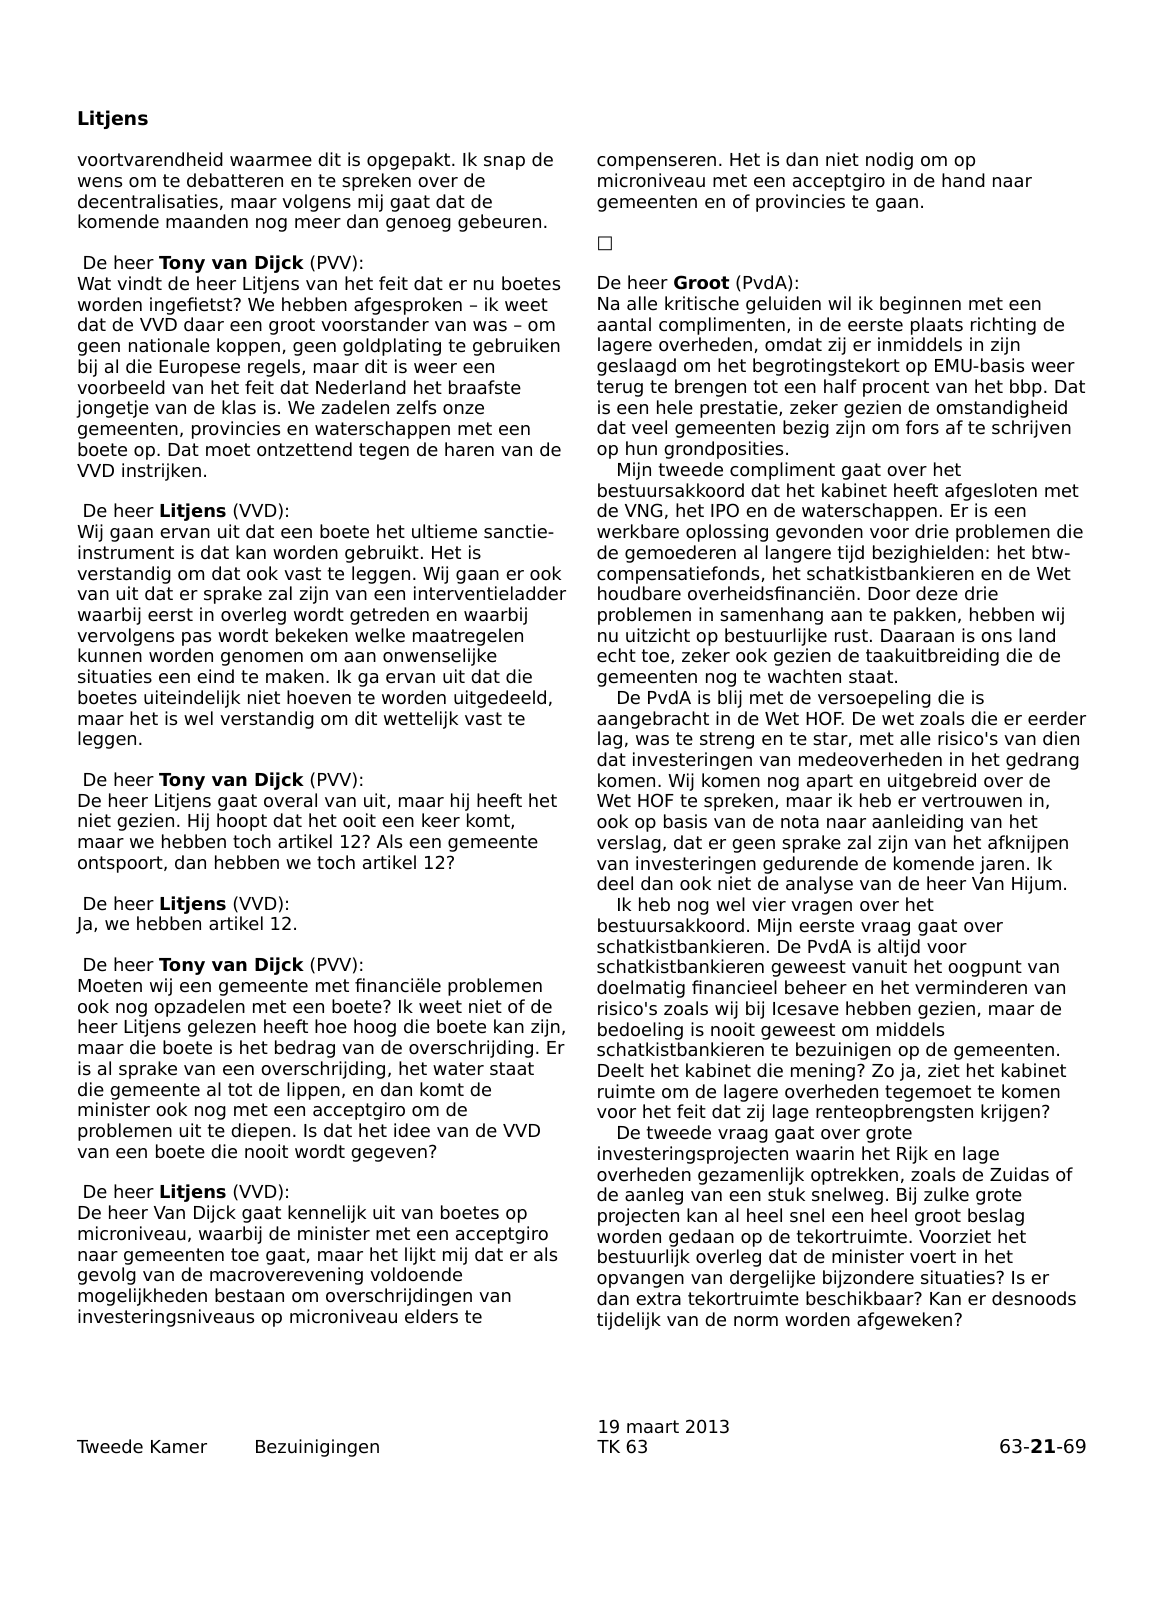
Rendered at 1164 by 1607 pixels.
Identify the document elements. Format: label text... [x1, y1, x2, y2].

text Moeten wij een gemeente met financiële problemen ook nog opzadelen met een boete? Ik weet niet of de heer Litjens gelezen heeft hoe hoog die boete kan zijn, maar die boete is het bedrag van de overschrijding. Er is al sprake van een overschrijding, het water staat die gemeente al tot de lippen, en dan komt de minister ook nog met een acceptgiro om de problemen uit te diepen. Is dat het idee van de VVD van een boete die nooit wordt gegeven? [77, 976, 567, 1162]
text De heer Van Dijck gaat kennelijk uit van boetes op microniveau, waarbij de minister met een acceptgiro naar gemeenten toe gaat, maar het lijkt mij dat er als gevolg van de macroverevening voldoende mogelijkheden bestaan om overschrijdingen van investeringsniveaus op microniveau elders te [77, 1203, 567, 1327]
text De PvdA is blij met de versoepeling die is aangebracht in de Wet HOF. De wet zoals die er eerder lag, was te streng en te star, met alle risico's van dien dat investeringen van medeoverheden in het gedrang komen. Wij komen nog apart en uitgebreid over de Wet HOF te spreken, maar ik heb er vertrouwen in, ook op basis van de nota naar aanleiding van het verslag, dat er geen sprake zal zijn van het afknijpen van investeringen gedurende de komende jaren. Ik deel dan ook niet de analyse van de heer Van Hijum. [596, 688, 1087, 895]
text Mijn tweede compliment gaat over het bestuursakkoord dat het kabinet heeft afgesloten met de VNG, het IPO en de waterschappen. Er is een werkbare oplossing gevonden voor drie problemen die de gemoederen al langere tijd bezighielden: het btw-compensatiefonds, het schatkistbankieren en de Wet houdbare overheidsfinanciën. Door deze drie problemen in samenhang aan te pakken, hebben wij nu uitzicht op bestuurlijke rust. Daaraan is ons land echt toe, zeker ook gezien de taakuitbreiding die de gemeenten nog te wachten staat. [596, 460, 1087, 688]
text Ik heb nog wel vier vragen over het bestuursakkoord. Mijn eerste vraag gaat over schatkistbankieren. De PvdA is altijd voor schatkistbankieren geweest vanuit het oogpunt van doelmatig financieel beheer en het verminderen van risico's zoals wij bij Icesave hebben gezien, maar de bedoeling is nooit geweest om middels schatkistbankieren te bezuinigen op de gemeenten. Deelt het kabinet die mening? Zo ja, ziet het kabinet ruimte om de lagere overheden tegemoet te komen voor het feit dat zij lage renteopbrengsten krijgen? [596, 895, 1087, 1123]
text De heer Litjens (VVD): [77, 1182, 567, 1203]
text De heer Litjens gaat overal van uit, maar hij heeft het niet gezien. Hij hoopt dat het ooit een keer komt, maar we hebben toch artikel 12? Als een gemeente ontspoort, dan hebben we toch artikel 12? [77, 791, 567, 873]
text Ja, we hebben artikel 12. [77, 914, 567, 935]
text De heer Litjens (VVD): [77, 893, 567, 914]
text De tweede vraag gaat over grote investeringsprojecten waarin het Rijk en lage overheden gezamenlijk optrekken, zoals de Zuidas of de aanleg van een stuk snelweg. Bij zulke grote projecten kan al heel snel een heel groot beslag worden gedaan op de tekortruimte. Voorziet het bestuurlijk overleg dat de minister voert in het opvangen van dergelijke bijzondere situaties? Is er dan extra tekortruimte beschikbaar? Kan er desnoods tijdelijk van de norm worden afgeweken? [596, 1123, 1087, 1330]
text □ [596, 232, 1087, 253]
text De heer Tony van Dijck (PVV): [77, 770, 567, 791]
text De heer Tony van Dijck (PVV): [77, 955, 567, 976]
text Wij gaan ervan uit dat een boete het ultieme sanctie-instrument is dat kan worden gebruikt. Het is verstandig om dat ook vast te leggen. Wij gaan er ook van uit dat er sprake zal zijn van een interventieladder waarbij eerst in overleg wordt getreden en waarbij vervolgens pas wordt bekeken welke maatregelen kunnen worden genomen om aan onwenselijke situaties een eind te maken. Ik ga ervan uit dat die boetes uiteindelijk niet hoeven te worden uitgedeeld, maar het is wel verstandig om dit wettelijk vast te leggen. [77, 522, 567, 750]
text compenseren. Het is dan niet nodig om op microniveau met een acceptgiro in de hand naar gemeenten en of provincies te gaan. [596, 150, 1087, 212]
text De heer Groot (PvdA): [596, 273, 1087, 294]
text voortvarendheid waarmee dit is opgepakt. Ik snap de wens om te debatteren en te spreken over de decentralisaties, maar volgens mij gaat dat de komende maanden nog meer dan genoeg gebeuren. [77, 150, 567, 233]
text De heer Tony van Dijck (PVV): [77, 253, 567, 274]
text De heer Litjens (VVD): [77, 501, 567, 522]
text Wat vindt de heer Litjens van het feit dat er nu boetes worden ingefietst? We hebben afgesproken – ik weet dat de VVD daar een groot voorstander van was – om geen nationale koppen, geen goldplating te gebruiken bij al die Europese regels, maar dit is weer een voorbeeld van het feit dat Nederland het braafste jongetje van de klas is. We zadelen zelfs onze gemeenten, provincies en waterschappen met een boete op. Dat moet ontzettend tegen de haren van de VVD instrijken. [77, 274, 567, 481]
text Na alle kritische geluiden wil ik beginnen met een aantal complimenten, in de eerste plaats richting de lagere overheden, omdat zij er inmiddels in zijn geslaagd om het begrotingstekort op EMU-basis weer terug te brengen tot een half procent van het bbp. Dat is een hele prestatie, zeker gezien de omstandigheid dat veel gemeenten bezig zijn om fors af te schrijven op hun grondposities. [596, 294, 1087, 460]
